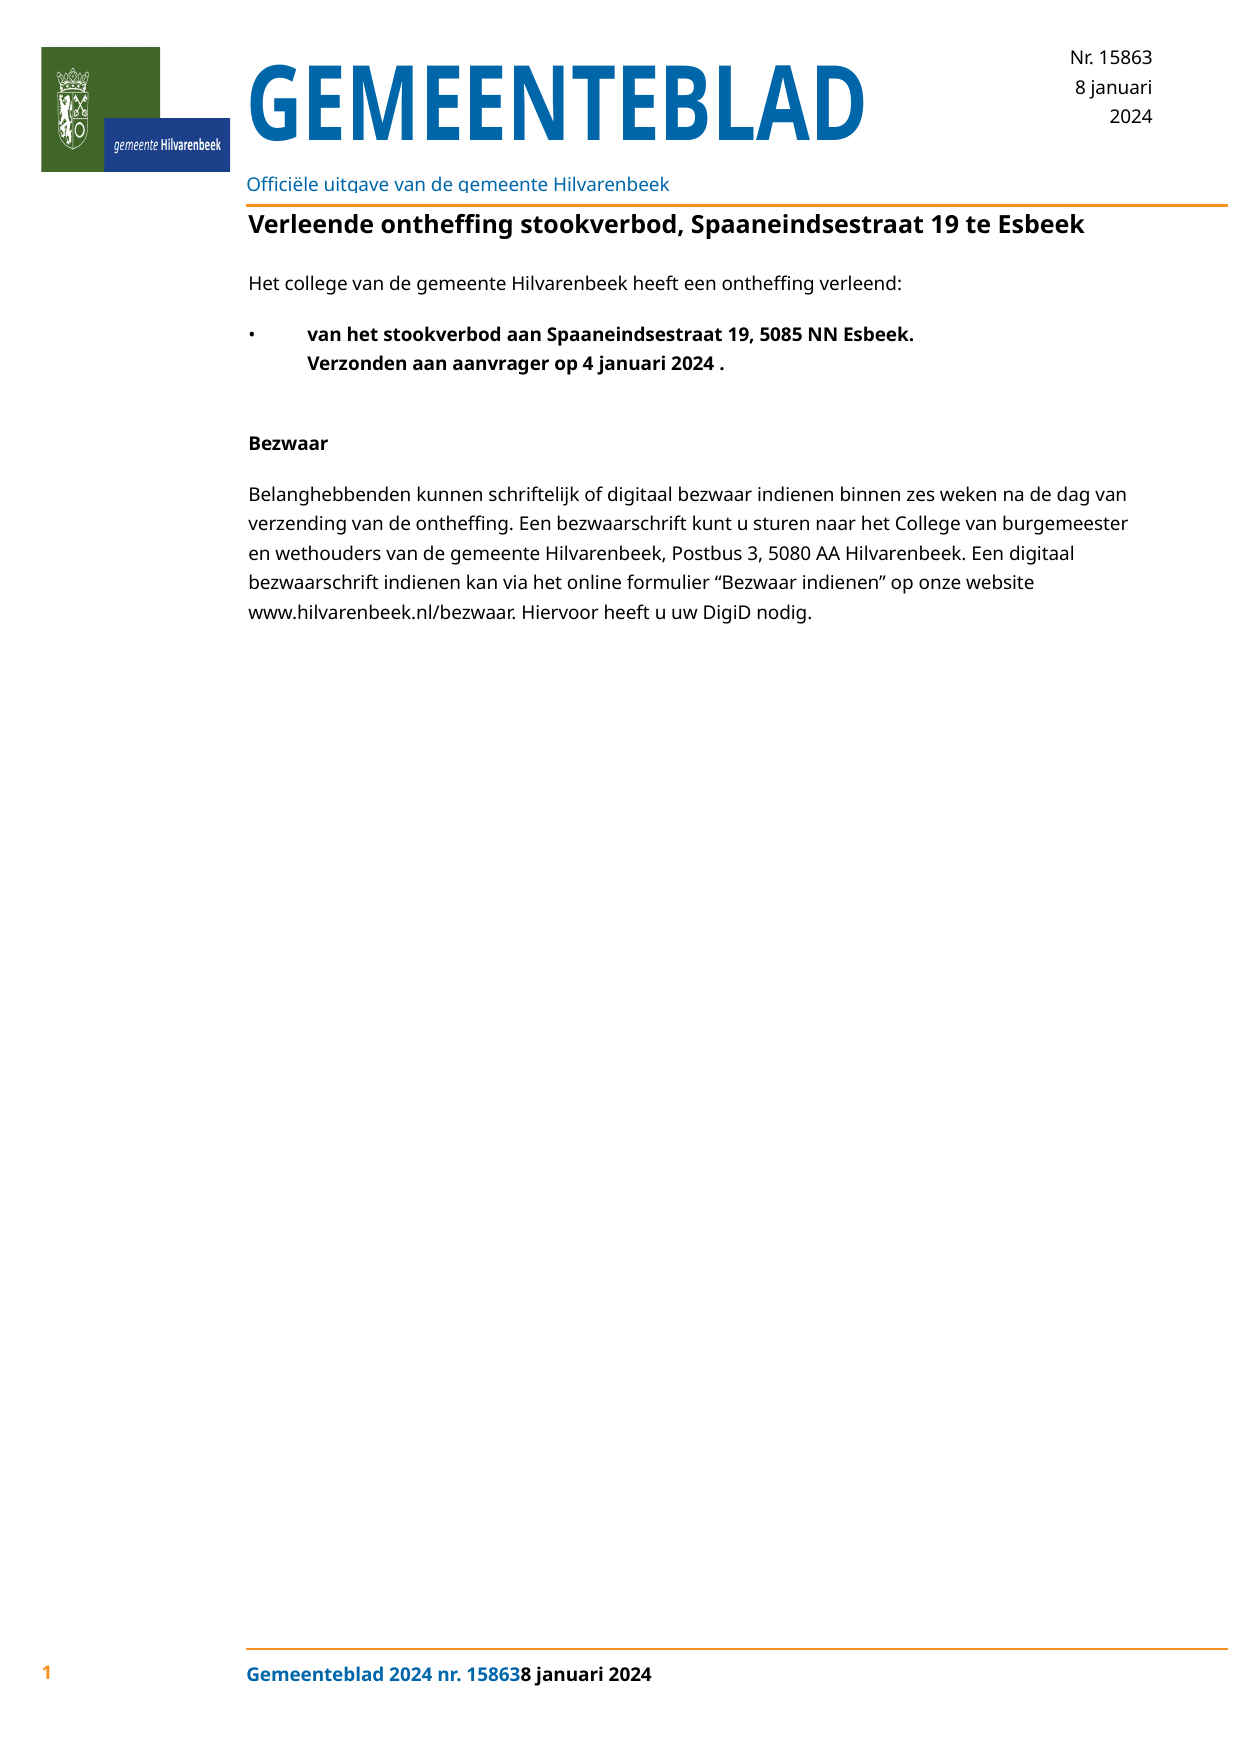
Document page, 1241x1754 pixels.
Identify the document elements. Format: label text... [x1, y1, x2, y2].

picture [41, 47, 231, 172]
list Verzonden aan aanvrager op 4 januari 2024 . [248, 350, 1152, 376]
text Belanghebbenden kunnen schriftelijk of digitaal bezwaar indienen binnen zes weken na de dag van verzending van de ontheffing. Een bezwaarschrift kunt u sturen naar het College van burgemeester en wethouders van de gemeente Hilvarenbeek, Postbus 3, 5080 AA Hilvarenbeek. Een digitaal bezwaarschrift indienen kan via het online formulier “Bezwaar indienen” op onze website www.hilvarenbeek.nl/bezwaar. Hiervoor heeft u uw DigiD nodig. [248, 481, 1152, 625]
text Bezwaar [248, 430, 1152, 456]
text Verleende ontheffing stookverbod, Spaaneindsestraat 19 te Esbeek [248, 207, 1152, 241]
list van het stookverbod aan Spaaneindsestraat 19, 5085 NN Esbeek. [248, 321, 1152, 346]
text Het college van de gemeente Hilvarenbeek heeft een ontheffing verleend: [248, 270, 1152, 296]
